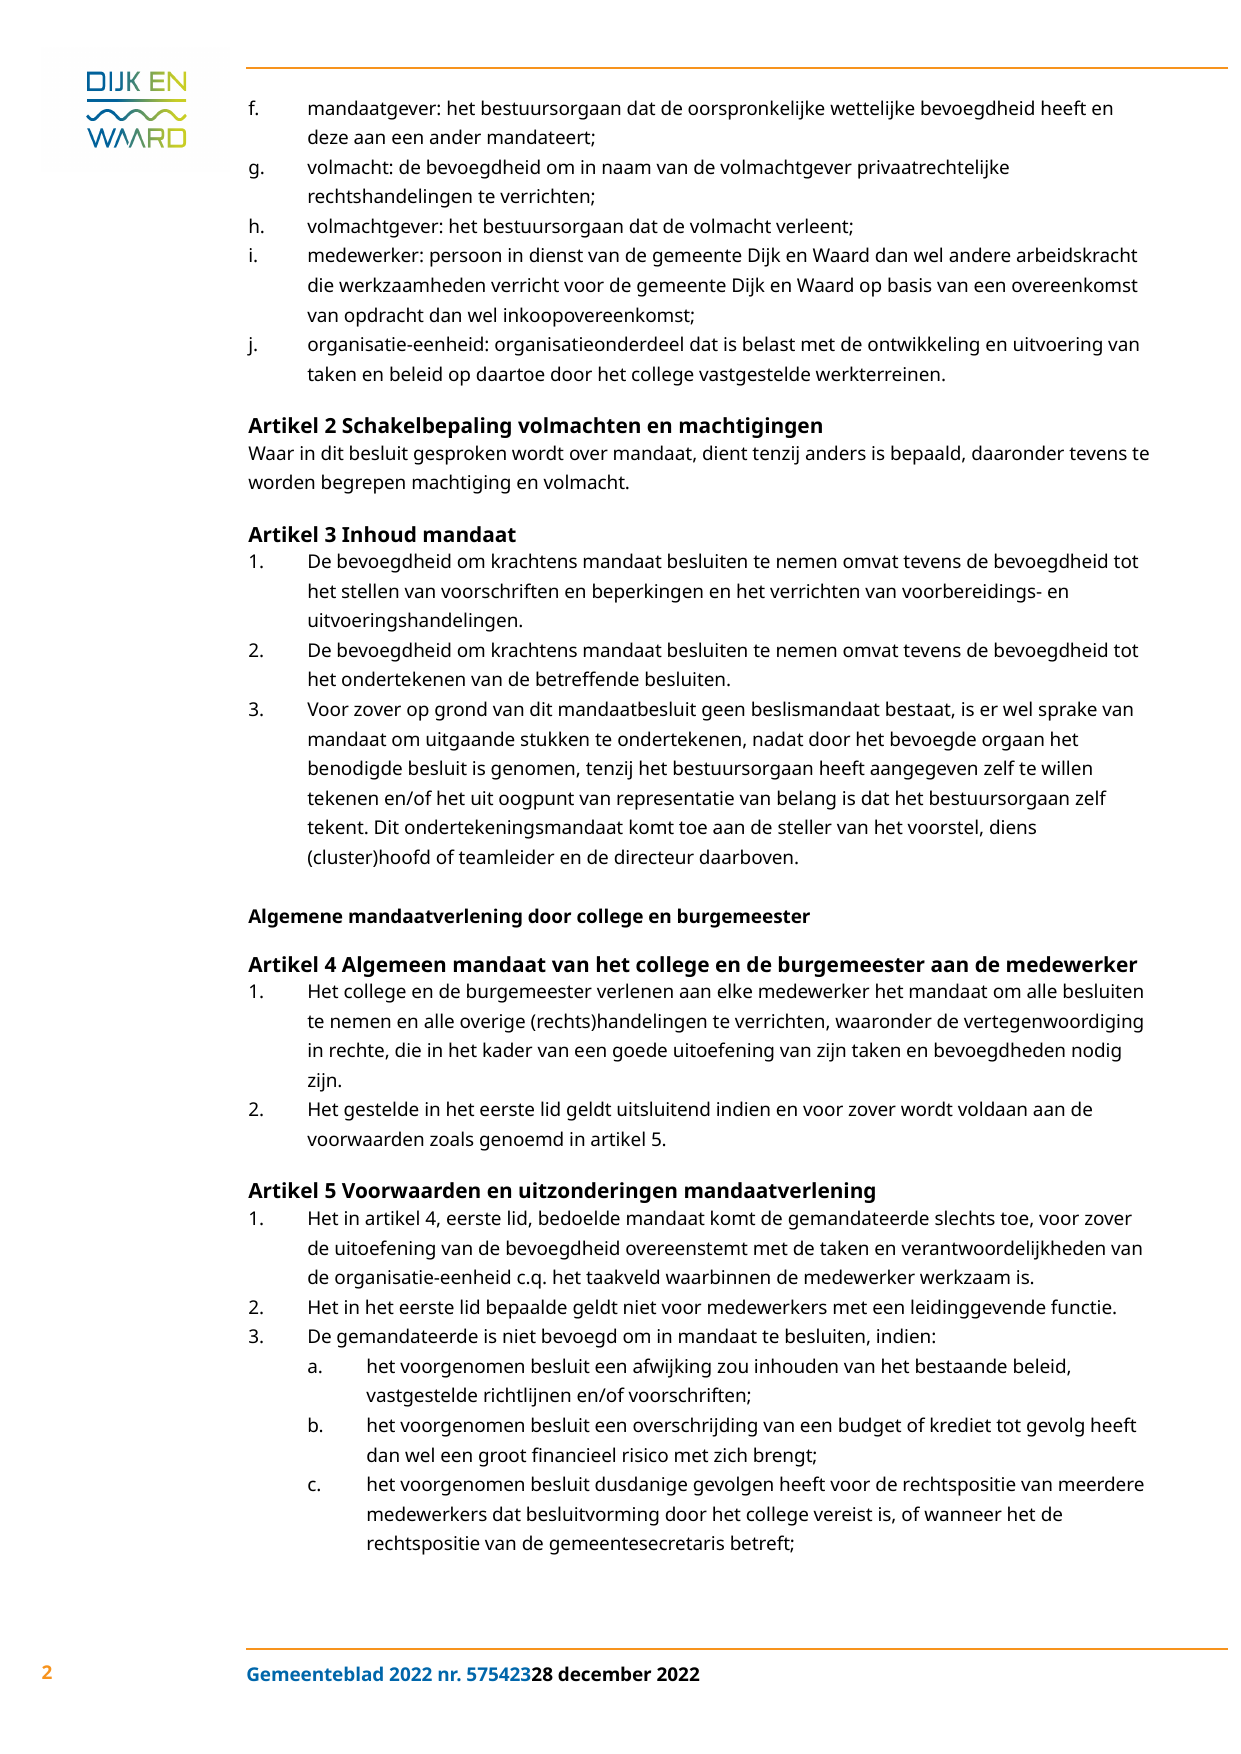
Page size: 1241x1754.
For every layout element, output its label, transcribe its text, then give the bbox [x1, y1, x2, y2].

list organisatie-eenheid: organisatieonderdeel dat is belast met de ontwikkeling en uitvoering van taken en beleid op daartoe door het college vastgestelde werkterreinen. [248, 331, 1152, 387]
list het voorgenomen besluit dusdanige gevolgen heeft voor de rechtspositie van meerdere medewerkers dat besluitvorming door het college vereist is, of wanneer het de rechtspositie van de gemeentesecretaris betreft; [307, 1471, 1152, 1556]
text Artikel 3 Inhoud mandaat [248, 520, 1152, 548]
list het voorgenomen besluit een afwijking zou inhouden van het bestaande beleid, vastgestelde richtlijnen en/of voorschriften; [307, 1353, 1152, 1408]
list Het gestelde in het eerste lid geldt uitsluitend indien en voor zover wordt voldaan aan de voorwaarden zoals genoemd in artikel 5. [248, 1097, 1152, 1152]
text Artikel 2 Schakelbepaling volmachten en machtigingen [248, 411, 1152, 440]
text Artikel 4 Algemeen mandaat van het college en de burgemeester aan de medewerker [248, 950, 1152, 978]
list De gemandateerde is niet bevoegd om in mandaat te besluiten, indien: [248, 1323, 1152, 1349]
list het voorgenomen besluit een overschrijding van een budget of krediet tot gevolg heeft dan wel een groot financieel risico met zich brengt; [307, 1412, 1152, 1467]
list Voor zover op grond van dit mandaatbesluit geen beslismandaat bestaat, is er wel sprake van mandaat om uitgaande stukken te ondertekenen, nadat door het bevoegde orgaan het benodigde besluit is genomen, tenzij het bestuursorgaan heeft aangegeven zelf te willen tekenen en/of het uit oogpunt van representatie van belang is dat het bestuursorgaan zelf tekent. Dit ondertekeningsmandaat komt toe aan de steller van het voorstel, diens (cluster)hoofd of teamleider en de directeur daarboven. [248, 696, 1152, 870]
list volmachtgever: het bestuursorgaan dat de volmacht verleent; [248, 213, 1152, 239]
picture [41, 47, 231, 172]
text Algemene mandaatverlening door college en burgemeester [248, 903, 1152, 929]
list Het in artikel 4, eerste lid, bedoelde mandaat komt de gemandateerde slechts toe, voor zover de uitoefening van de bevoegdheid overeenstemt met de taken en verantwoordelijkheden van de organisatie-eenheid c.q. het taakveld waarbinnen de medewerker werkzaam is. [248, 1205, 1152, 1290]
list volmacht: de bevoegdheid om in naam van de volmachtgever privaatrechtelijke rechtshandelingen te verrichten; [248, 154, 1152, 209]
list Het in het eerste lid bepaalde geldt niet voor medewerkers met een leidinggevende functie. [248, 1294, 1152, 1319]
text Waar in dit besluit gesproken wordt over mandaat, dient tenzij anders is bepaald, daaronder tevens te worden begrepen machtiging en volmacht. [248, 440, 1152, 495]
list medewerker: persoon in dienst van de gemeente Dijk en Waard dan wel andere arbeidskracht die werkzaamheden verricht voor de gemeente Dijk en Waard op basis van een overeenkomst van opdracht dan wel inkoopovereenkomst; [248, 243, 1152, 328]
list De bevoegdheid om krachtens mandaat besluiten te nemen omvat tevens de bevoegdheid tot het ondertekenen van de betreffende besluiten. [248, 637, 1152, 692]
list mandaatgever: het bestuursorgaan dat de oorspronkelijke wettelijke bevoegdheid heeft en deze aan een ander mandateert; [248, 95, 1152, 150]
list De bevoegdheid om krachtens mandaat besluiten te nemen omvat tevens de bevoegdheid tot het stellen van voorschriften en beperkingen en het verrichten van voorbereidings- en uitvoeringshandelingen. [248, 548, 1152, 633]
list Het college en de burgemeester verlenen aan elke medewerker het mandaat om alle besluiten te nemen en alle overige (rechts)handelingen te verrichten, waaronder de vertegenwoordiging in rechte, die in het kader van een goede uitoefening van zijn taken en bevoegdheden nodig zijn. [248, 978, 1152, 1093]
text Artikel 5 Voorwaarden en uitzonderingen mandaatverlening [248, 1177, 1152, 1205]
